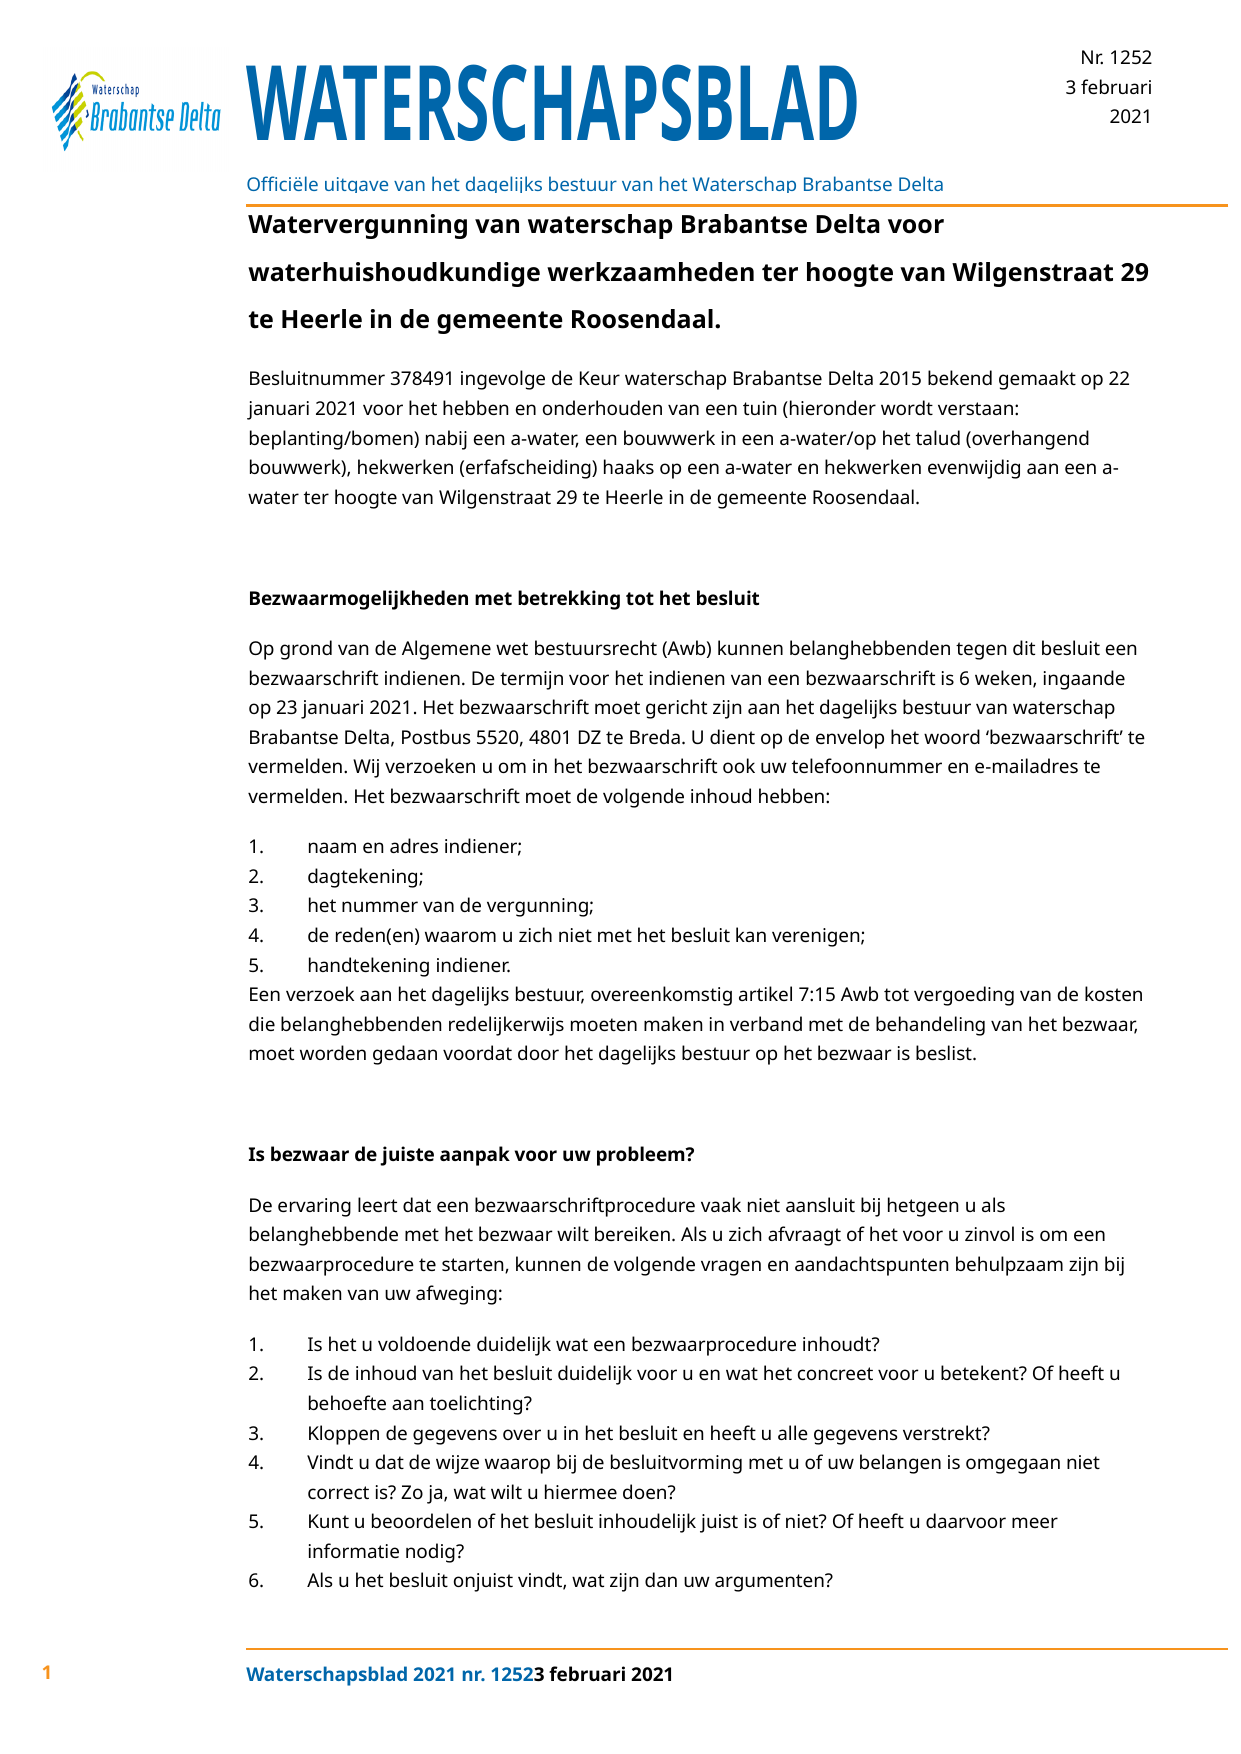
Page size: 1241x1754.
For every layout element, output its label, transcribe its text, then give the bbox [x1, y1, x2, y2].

text Watervergunning van waterschap Brabantse Delta voor waterhuishoudkundige werkzaamheden ter hoogte van Wilgenstraat 29 te Heerle in de gemeente Roosendaal. [248, 207, 1152, 336]
list de reden(en) waarom u zich niet met het besluit kan verenigen; [248, 922, 1152, 948]
list Is het u voldoende duidelijk wat een bezwaarprocedure inhoudt? [248, 1331, 1152, 1357]
list Als u het besluit onjuist vindt, wat zijn dan uw argumenten? [248, 1568, 1152, 1593]
text De ervaring leert dat een bezwaarschriftprocedure vaak niet aansluit bij hetgeen u als belanghebbende met het bezwaar wilt bereiken. Als u zich afvraagt of het voor u zinvol is om een bezwaarprocedure te starten, kunnen de volgende vragen en aandachtspunten behulpzaam zijn bij het maken van uw afweging: [248, 1192, 1152, 1306]
list naam en adres indiener; [248, 833, 1152, 859]
text Een verzoek aan het dagelijks bestuur, overeenkomstig artikel 7:15 Awb tot vergoeding van de kosten die belanghebbenden redelijkerwijs moeten maken in verband met de behandeling van het bezwaar, moet worden gedaan voordat door het dagelijks bestuur op het bezwaar is beslist. [248, 981, 1152, 1066]
list Kloppen de gegevens over u in het besluit en heeft u alle gegevens verstrekt? [248, 1420, 1152, 1445]
list handtekening indiener. [248, 952, 1152, 977]
picture [41, 47, 231, 172]
list dagtekening; [248, 863, 1152, 889]
list Vindt u dat de wijze waarop bij de besluitvorming met u of uw belangen is omgegaan niet correct is? Zo ja, wat wilt u hiermee doen? [248, 1449, 1152, 1504]
list Kunt u beoordelen of het besluit inhoudelijk juist is of niet? Of heeft u daarvoor meer informatie nodig? [248, 1508, 1152, 1564]
text Bezwaarmogelijkheden met betrekking tot het besluit [248, 585, 1152, 610]
list het nummer van de vergunning; [248, 893, 1152, 918]
text Op grond van de Algemene wet bestuursrecht (Awb) kunnen belanghebbenden tegen dit besluit een bezwaarschrift indienen. De termijn voor het indienen van een bezwaarschrift is 6 weken, ingaande op 23 januari 2021. Het bezwaarschrift moet gericht zijn aan het dagelijks bestuur van waterschap Brabantse Delta, Postbus 5520, 4801 DZ te Breda. U dient op de envelop het woord ‘bezwaarschrift’ te vermelden. Wij verzoeken u om in het bezwaarschrift ook uw telefoonnummer en e‑mailadres te vermelden. Het bezwaarschrift moet de volgende inhoud hebben: [248, 635, 1152, 809]
text Is bezwaar de juiste aanpak voor uw probleem? [248, 1141, 1152, 1167]
text Besluitnummer 378491 ingevolge de Keur waterschap Brabantse Delta 2015 bekend gemaakt op 22 januari 2021 voor het hebben en onderhouden van een tuin (hieronder wordt verstaan: beplanting/bomen) nabij een a-water, een bouwwerk in een a-water/op het talud (overhangend bouwwerk), hekwerken (erfafscheiding) haaks op een a-water en hekwerken evenwijdig aan een a-water ter hoogte van Wilgenstraat 29 te Heerle in de gemeente Roosendaal. [248, 366, 1152, 509]
list Is de inhoud van het besluit duidelijk voor u en wat het concreet voor u betekent? Of heeft u behoefte aan toelichting? [248, 1361, 1152, 1416]
